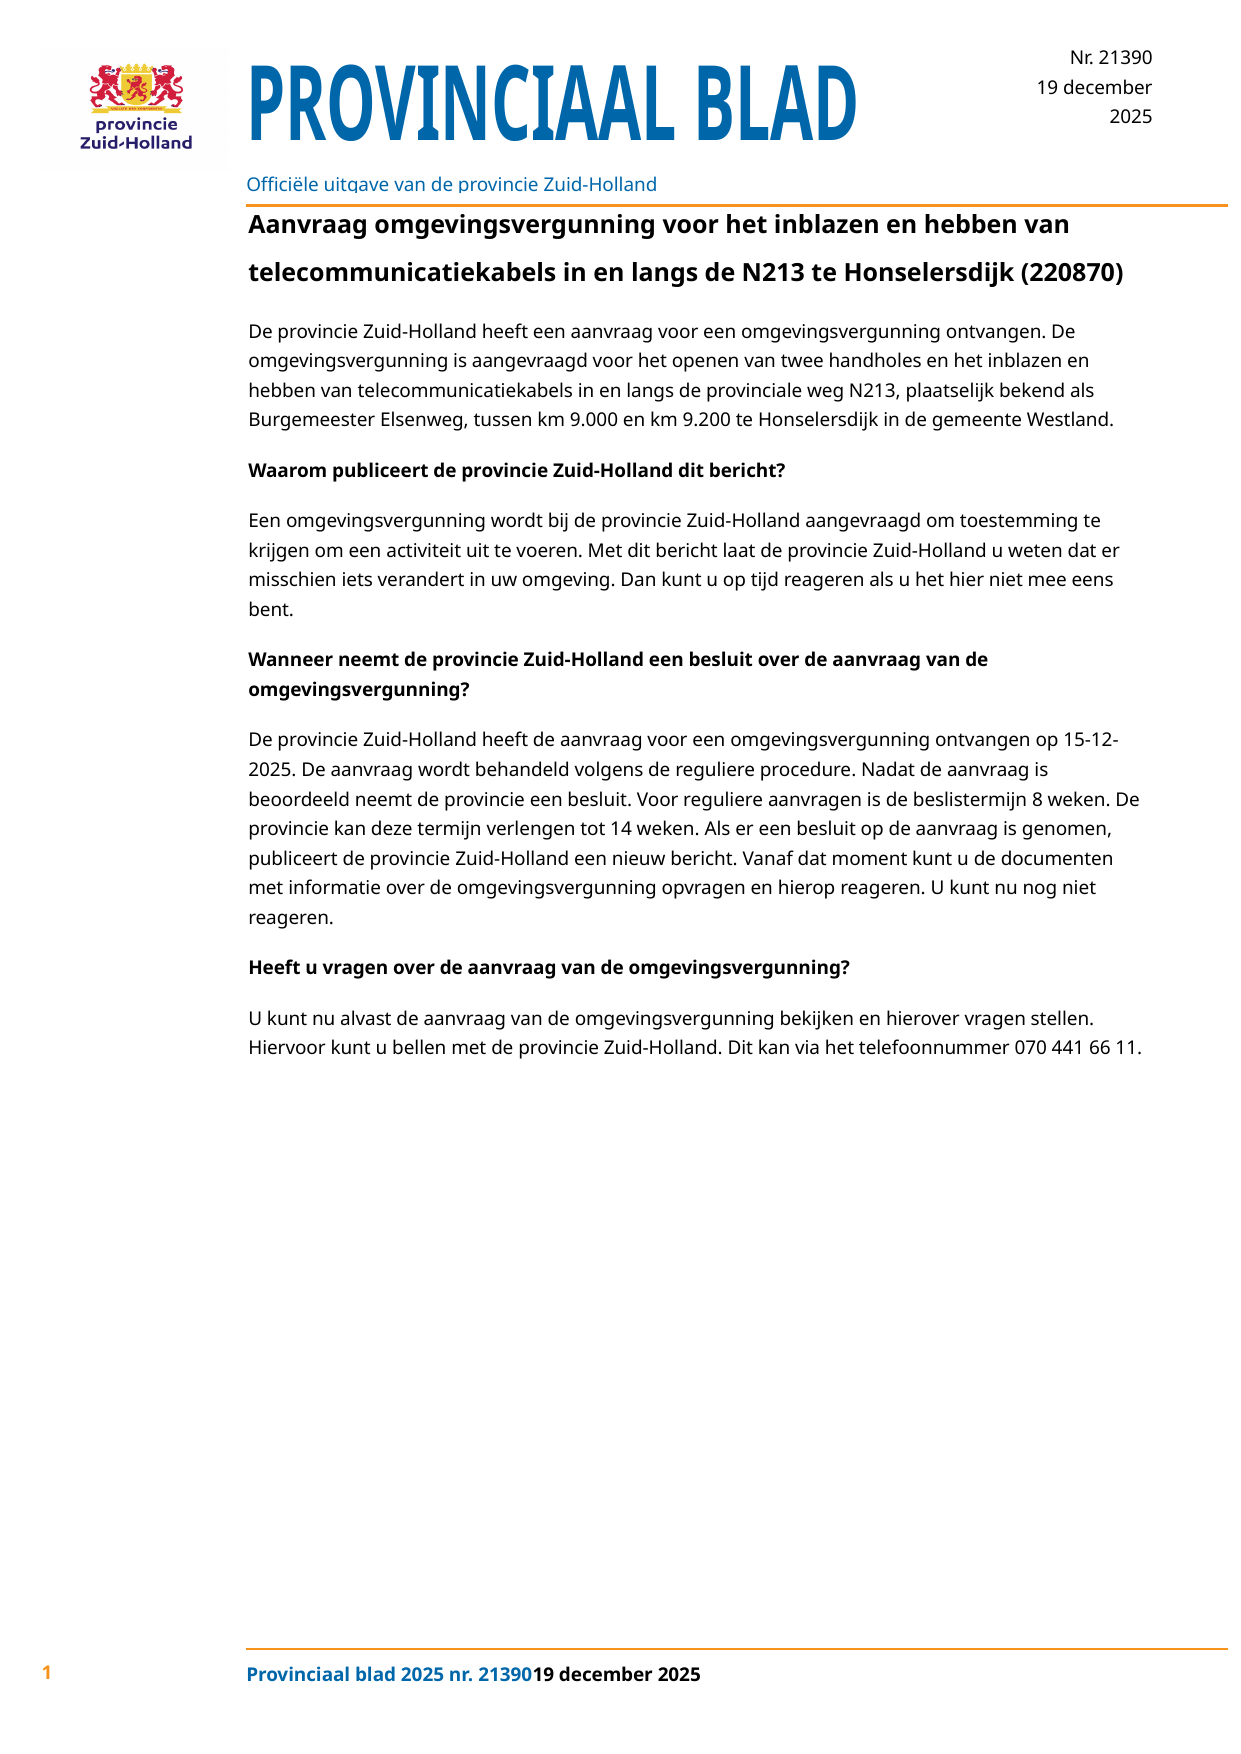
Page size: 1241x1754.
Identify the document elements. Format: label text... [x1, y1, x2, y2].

text Heeft u vragen over de aanvraag van de omgevingsvergunning? [248, 954, 1152, 980]
text De provincie Zuid-Holland heeft een aanvraag voor een omgevingsvergunning ontvangen. De omgevingsvergunning is aangevraagd voor het openen van twee handholes en het inblazen en hebben van telecommunicatiekabels in en langs de provinciale weg N213, plaatselijk bekend als Burgemeester Elsenweg, tussen km 9.000 en km 9.200 te Honselersdijk in de gemeente Westland. [248, 318, 1152, 432]
text Aanvraag omgevingsvergunning voor het inblazen en hebben van telecommunicatiekabels in en langs de N213 te Honselersdijk (220870) [248, 207, 1152, 288]
text Waarom publiceert de provincie Zuid-Holland dit bericht? [248, 457, 1152, 483]
text Een omgevingsvergunning wordt bij de provincie Zuid-Holland aangevraagd om toestemming te krijgen om een activiteit uit te voeren. Met dit bericht laat de provincie Zuid-Holland u weten dat er misschien iets verandert in uw omgeving. Dan kunt u op tijd reageren als u het hier niet mee eens bent. [248, 507, 1152, 622]
picture [41, 47, 231, 172]
text De provincie Zuid-Holland heeft de aanvraag voor een omgevingsvergunning ontvangen op 15-12-2025. De aanvraag wordt behandeld volgens de reguliere procedure. Nadat de aanvraag is beoordeeld neemt de provincie een besluit. Voor reguliere aanvragen is de beslistermijn 8 weken. De provincie kan deze termijn verlengen tot 14 weken. Als er een besluit op de aanvraag is genomen, publiceert de provincie Zuid-Holland een nieuw bericht. Vanaf dat moment kunt u de documenten met informatie over de omgevingsvergunning opvragen en hierop reageren. U kunt nu nog niet reageren. [248, 727, 1152, 930]
text Wanneer neemt de provincie Zuid-Holland een besluit over de aanvraag van de omgevingsvergunning? [248, 647, 1152, 702]
text U kunt nu alvast de aanvraag van de omgevingsvergunning bekijken en hierover vragen stellen. Hiervoor kunt u bellen met de provincie Zuid-Holland. Dit kan via het telefoonnummer 070 441 66 11. [248, 1005, 1152, 1060]
